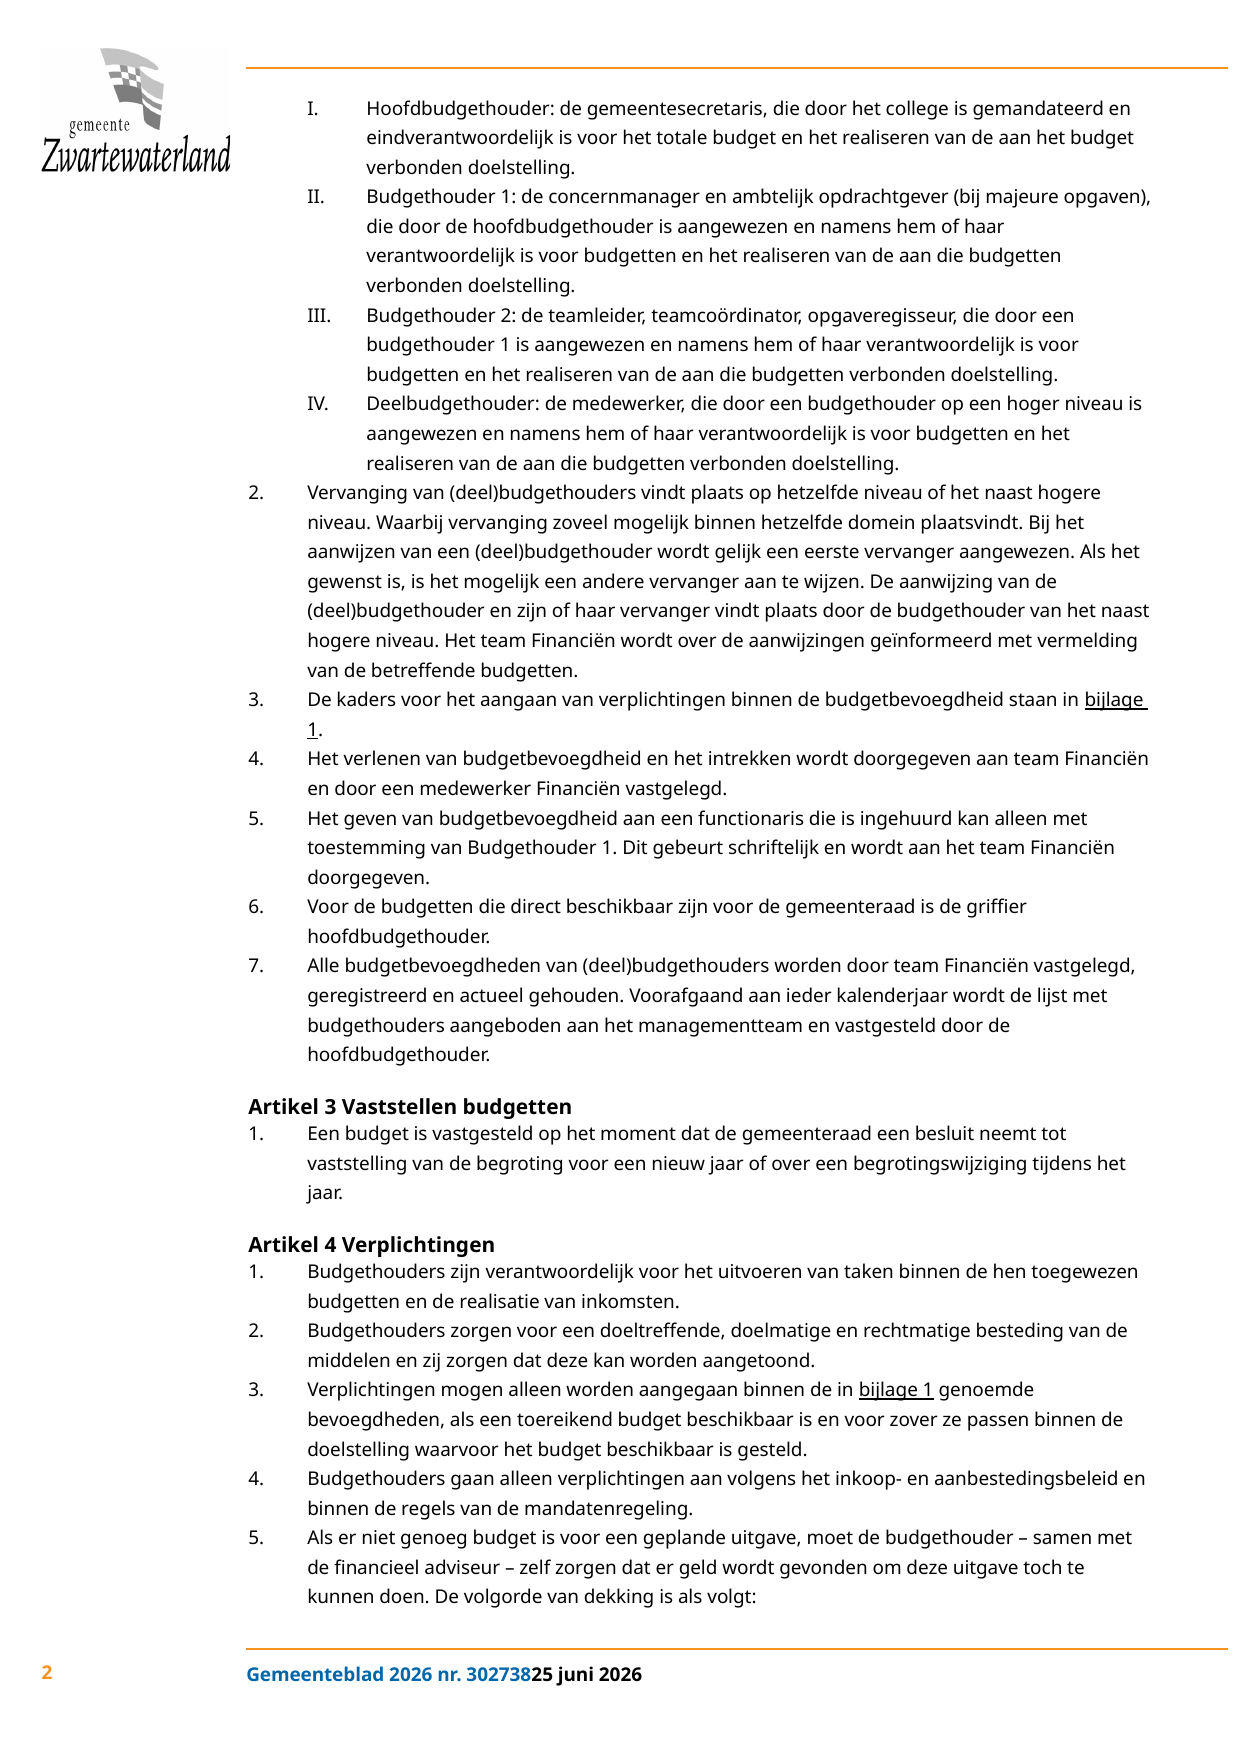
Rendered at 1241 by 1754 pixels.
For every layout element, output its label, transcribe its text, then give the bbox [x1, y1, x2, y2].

list Als er niet genoeg budget is voor een geplande uitgave, moet de budgethouder – samen met de financieel adviseur – zelf zorgen dat er geld wordt gevonden om deze uitgave toch te kunnen doen. De volgorde van dekking is als volgt: [248, 1524, 1152, 1609]
list Hoofdbudgethouder: de gemeentesecretaris, die door het college is gemandateerd en eindverantwoordelijk is voor het totale budget en het realiseren van de aan het budget verbonden doelstelling. [307, 95, 1152, 180]
list Budgethouders zorgen voor een doeltreffende, doelmatige en rechtmatige besteding van de middelen en zij zorgen dat deze kan worden aangetoond. [248, 1317, 1152, 1373]
text Artikel 3 Vaststellen budgetten [248, 1092, 1152, 1120]
list Voor de budgetten die direct beschikbaar zijn voor de gemeenteraad is de griffier hoofdbudgethouder. [248, 893, 1152, 949]
list Budgethouder 2: de teamleider, teamcoördinator, opgaveregisseur, die door een budgethouder 1 is aangewezen en namens hem of haar verantwoordelijk is voor budgetten en het realiseren van de aan die budgetten verbonden doelstelling. [307, 302, 1152, 387]
list Budgethouders zijn verantwoordelijk voor het uitvoeren van taken binnen de hen toegewezen budgetten en de realisatie van inkomsten. [248, 1258, 1152, 1314]
list Het verlenen van budgetbevoegdheid en het intrekken wordt doorgegeven aan team Financiën en door een medewerker Financiën vastgelegd. [248, 746, 1152, 801]
list Budgethouder 1: de concernmanager en ambtelijk opdrachtgever (bij majeure opgaven), die door de hoofdbudgethouder is aangewezen en namens hem of haar verantwoordelijk is voor budgetten en het realiseren van de aan die budgetten verbonden doelstelling. [307, 183, 1152, 298]
list Het geven van budgetbevoegdheid aan een functionaris die is ingehuurd kan alleen met toestemming van Budgethouder 1. Dit gebeurt schriftelijk en wordt aan het team Financiën doorgegeven. [248, 805, 1152, 890]
list Budgethouders gaan alleen verplichtingen aan volgens het inkoop- en aanbestedingsbeleid en binnen de regels van de mandatenregeling. [248, 1465, 1152, 1521]
list Een budget is vastgesteld op het moment dat de gemeenteraad een besluit neemt tot vaststelling van de begroting voor een nieuw jaar of over een begrotingswijziging tijdens het jaar. [248, 1120, 1152, 1205]
list Deelbudgethouder: de medewerker, die door een budgethouder op een hoger niveau is aangewezen en namens hem of haar verantwoordelijk is voor budgetten en het realiseren van de aan die budgetten verbonden doelstelling. [307, 391, 1152, 476]
list Alle budgetbevoegdheden van (deel)budgethouders worden door team Financiën vastgelegd, geregistreerd en actueel gehouden. Voorafgaand aan ieder kalenderjaar wordt de lijst met budgethouders aangeboden aan het managementteam en vastgesteld door de hoofdbudgethouder. [248, 953, 1152, 1067]
list De kaders voor het aangaan van verplichtingen binnen de budgetbevoegdheid staan in bijlage 1. [248, 686, 1152, 742]
picture [41, 47, 231, 172]
list Vervanging van (deel)budgethouders vindt plaats op hetzelfde niveau of het naast hogere niveau. Waarbij vervanging zoveel mogelijk binnen hetzelfde domein plaatsvindt. Bij het aanwijzen van een (deel)budgethouder wordt gelijk een eerste vervanger aangewezen. Als het gewenst is, is het mogelijk een andere vervanger aan te wijzen. De aanwijzing van de (deel)budgethouder en zijn of haar vervanger vindt plaats door de budgethouder van het naast hogere niveau. Het team Financiën wordt over de aanwijzingen geïnformeerd met vermelding van de betreffende budgetten. [248, 479, 1152, 683]
list Verplichtingen mogen alleen worden aangegaan binnen de in bijlage 1 genoemde bevoegdheden, als een toereikend budget beschikbaar is en voor zover ze passen binnen de doelstelling waarvoor het budget beschikbaar is gesteld. [248, 1377, 1152, 1462]
text Artikel 4 Verplichtingen [248, 1230, 1152, 1258]
